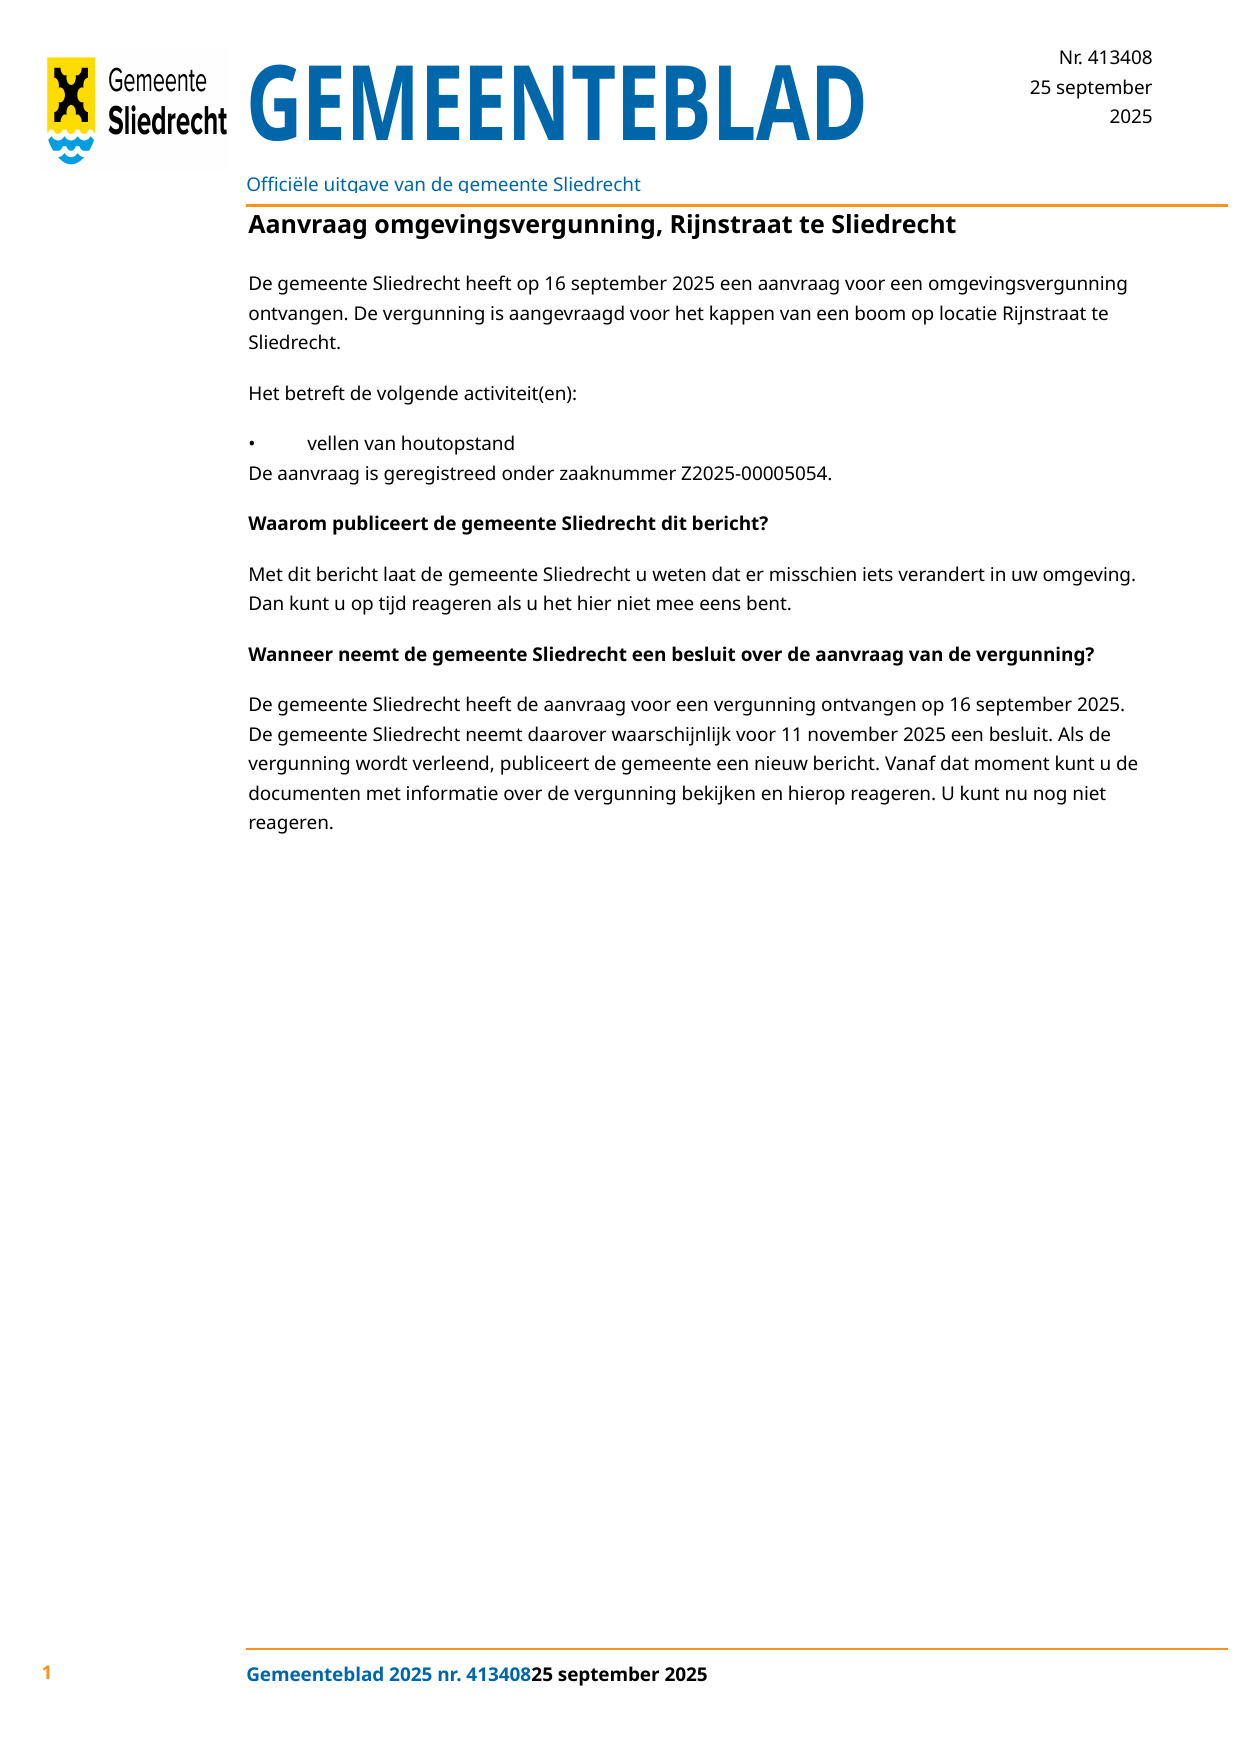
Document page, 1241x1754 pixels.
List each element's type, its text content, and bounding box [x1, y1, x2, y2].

text Het betreft de volgende activiteit(en): [248, 380, 1152, 406]
text Wanneer neemt de gemeente Sliedrecht een besluit over de aanvraag van de vergunning? [248, 641, 1152, 666]
text Aanvraag omgevingsvergunning, Rijnstraat te Sliedrecht [248, 207, 1152, 241]
text De gemeente Sliedrecht heeft op 16 september 2025 een aanvraag voor een omgevingsvergunning ontvangen. De vergunning is aangevraagd voor het kappen van een boom op locatie Rijnstraat te Sliedrecht. [248, 270, 1152, 355]
text Waarom publiceert de gemeente Sliedrecht dit bericht? [248, 510, 1152, 536]
text De gemeente Sliedrecht heeft de aanvraag voor een vergunning ontvangen op 16 september 2025. De gemeente Sliedrecht neemt daarover waarschijnlijk voor 11 november 2025 een besluit. Als de vergunning wordt verleend, publiceert de gemeente een nieuw bericht. Vanaf dat moment kunt u de documenten met informatie over de vergunning bekijken en hierop reageren. U kunt nu nog niet reageren. [248, 691, 1152, 835]
text De aanvraag is geregistreed onder zaaknummer Z2025-00005054. [248, 460, 1152, 486]
picture [41, 47, 231, 172]
list vellen van houtopstand [248, 430, 1152, 456]
text Met dit bericht laat de gemeente Sliedrecht u weten dat er misschien iets verandert in uw omgeving. Dan kunt u op tijd reageren als u het hier niet mee eens bent. [248, 561, 1152, 616]
